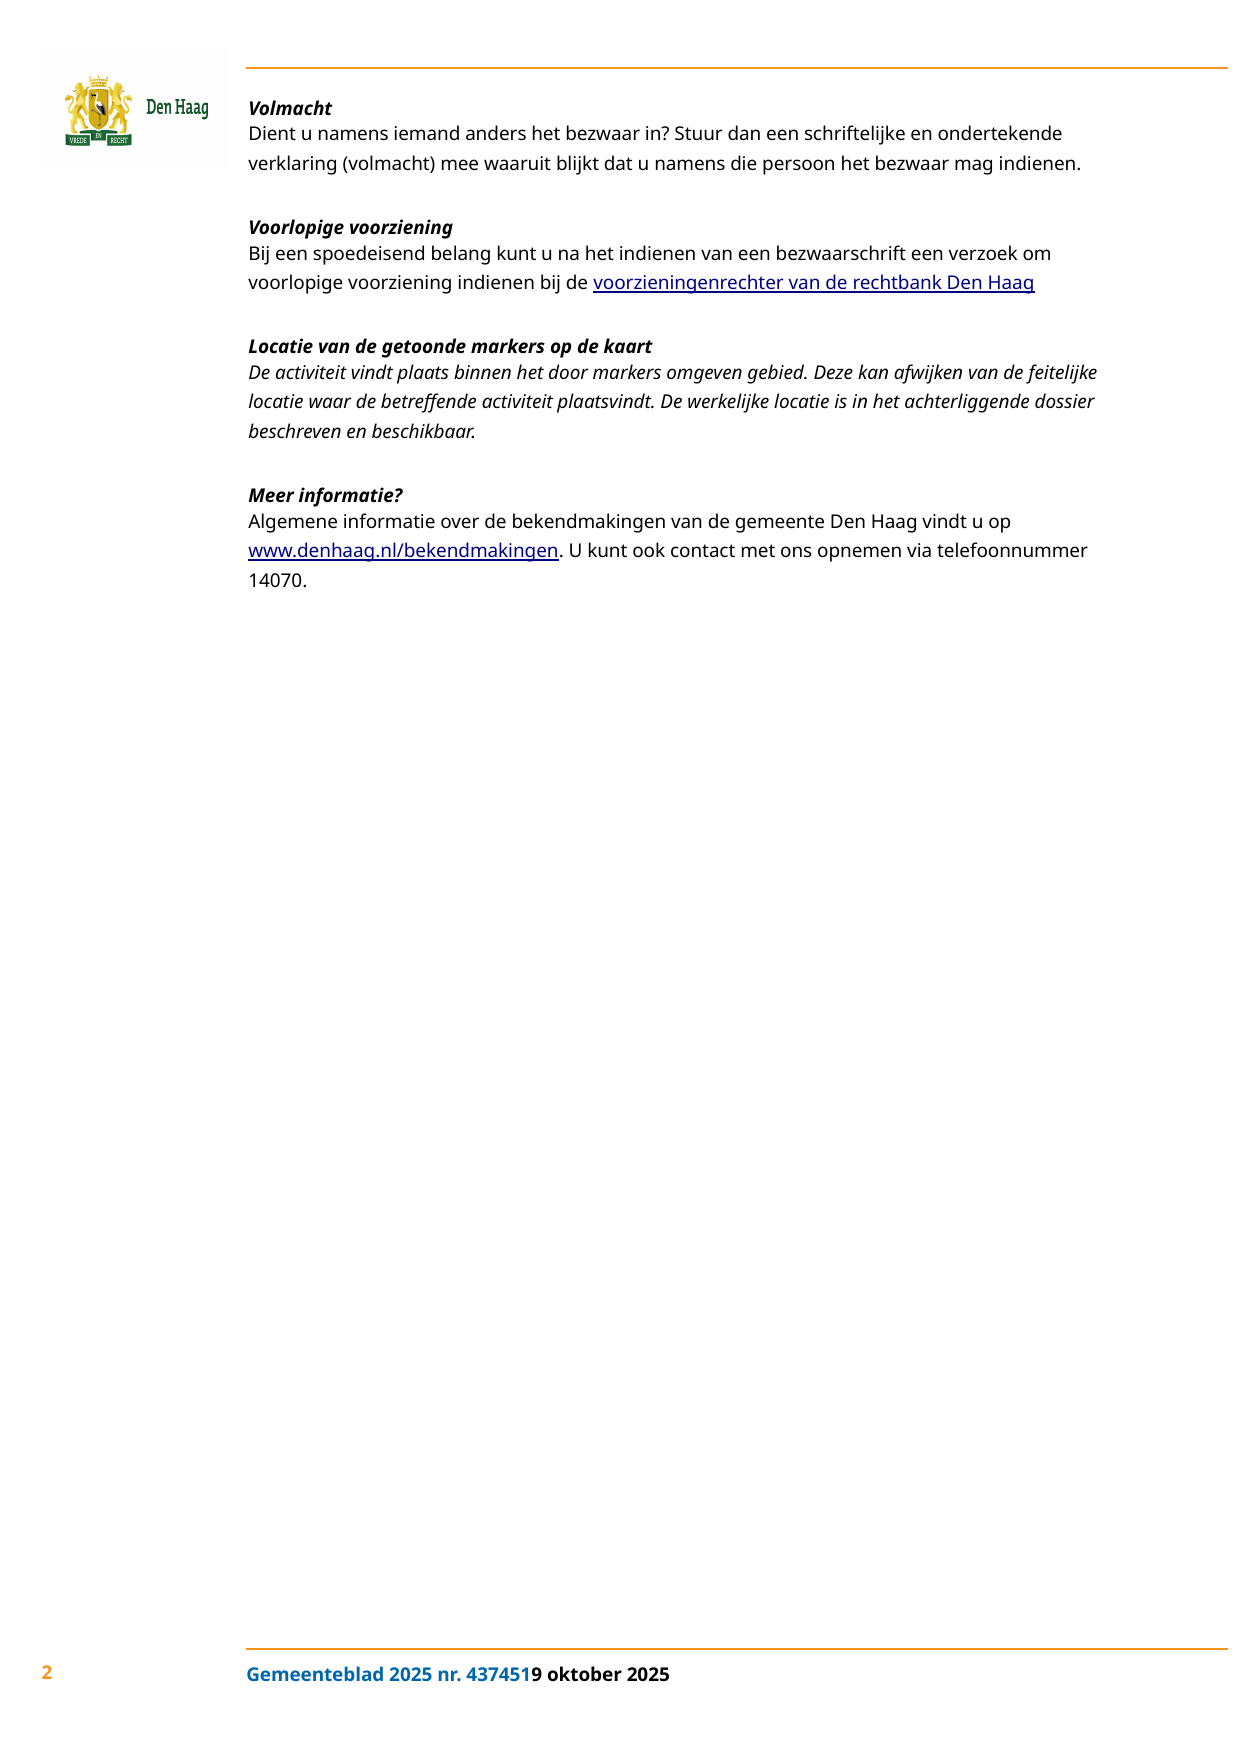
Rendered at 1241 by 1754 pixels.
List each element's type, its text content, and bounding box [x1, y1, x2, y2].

text Bij een spoedeisend belang kunt u na het indienen van een bezwaarschrift een verzoek om voorlopige voorziening indienen bij de voorzieningenrechter van de rechtbank Den Haag [248, 240, 1152, 295]
text Algemene informatie over de bekendmakingen van de gemeente Den Haag vindt u op www.denhaag.nl/bekendmakingen. U kunt ook contact met ons opnemen via telefoonnummer 14070. [248, 508, 1152, 593]
text Volmacht [248, 95, 1152, 121]
picture [41, 47, 231, 172]
text Meer informatie? [248, 482, 1152, 508]
text Dient u namens iemand anders het bezwaar in? Stuur dan een schriftelijke en ondertekende verklaring (volmacht) mee waaruit blijkt dat u namens die persoon het bezwaar mag indienen. [248, 121, 1152, 176]
text Voorlopige voorziening [248, 214, 1152, 240]
text De activiteit vindt plaats binnen het door markers omgeven gebied. Deze kan afwijken van de feitelijke locatie waar de betreffende activiteit plaatsvindt. De werkelijke locatie is in het achterliggende dossier beschreven en beschikbaar. [248, 359, 1152, 444]
text Locatie van de getoonde markers op de kaart [248, 333, 1152, 359]
